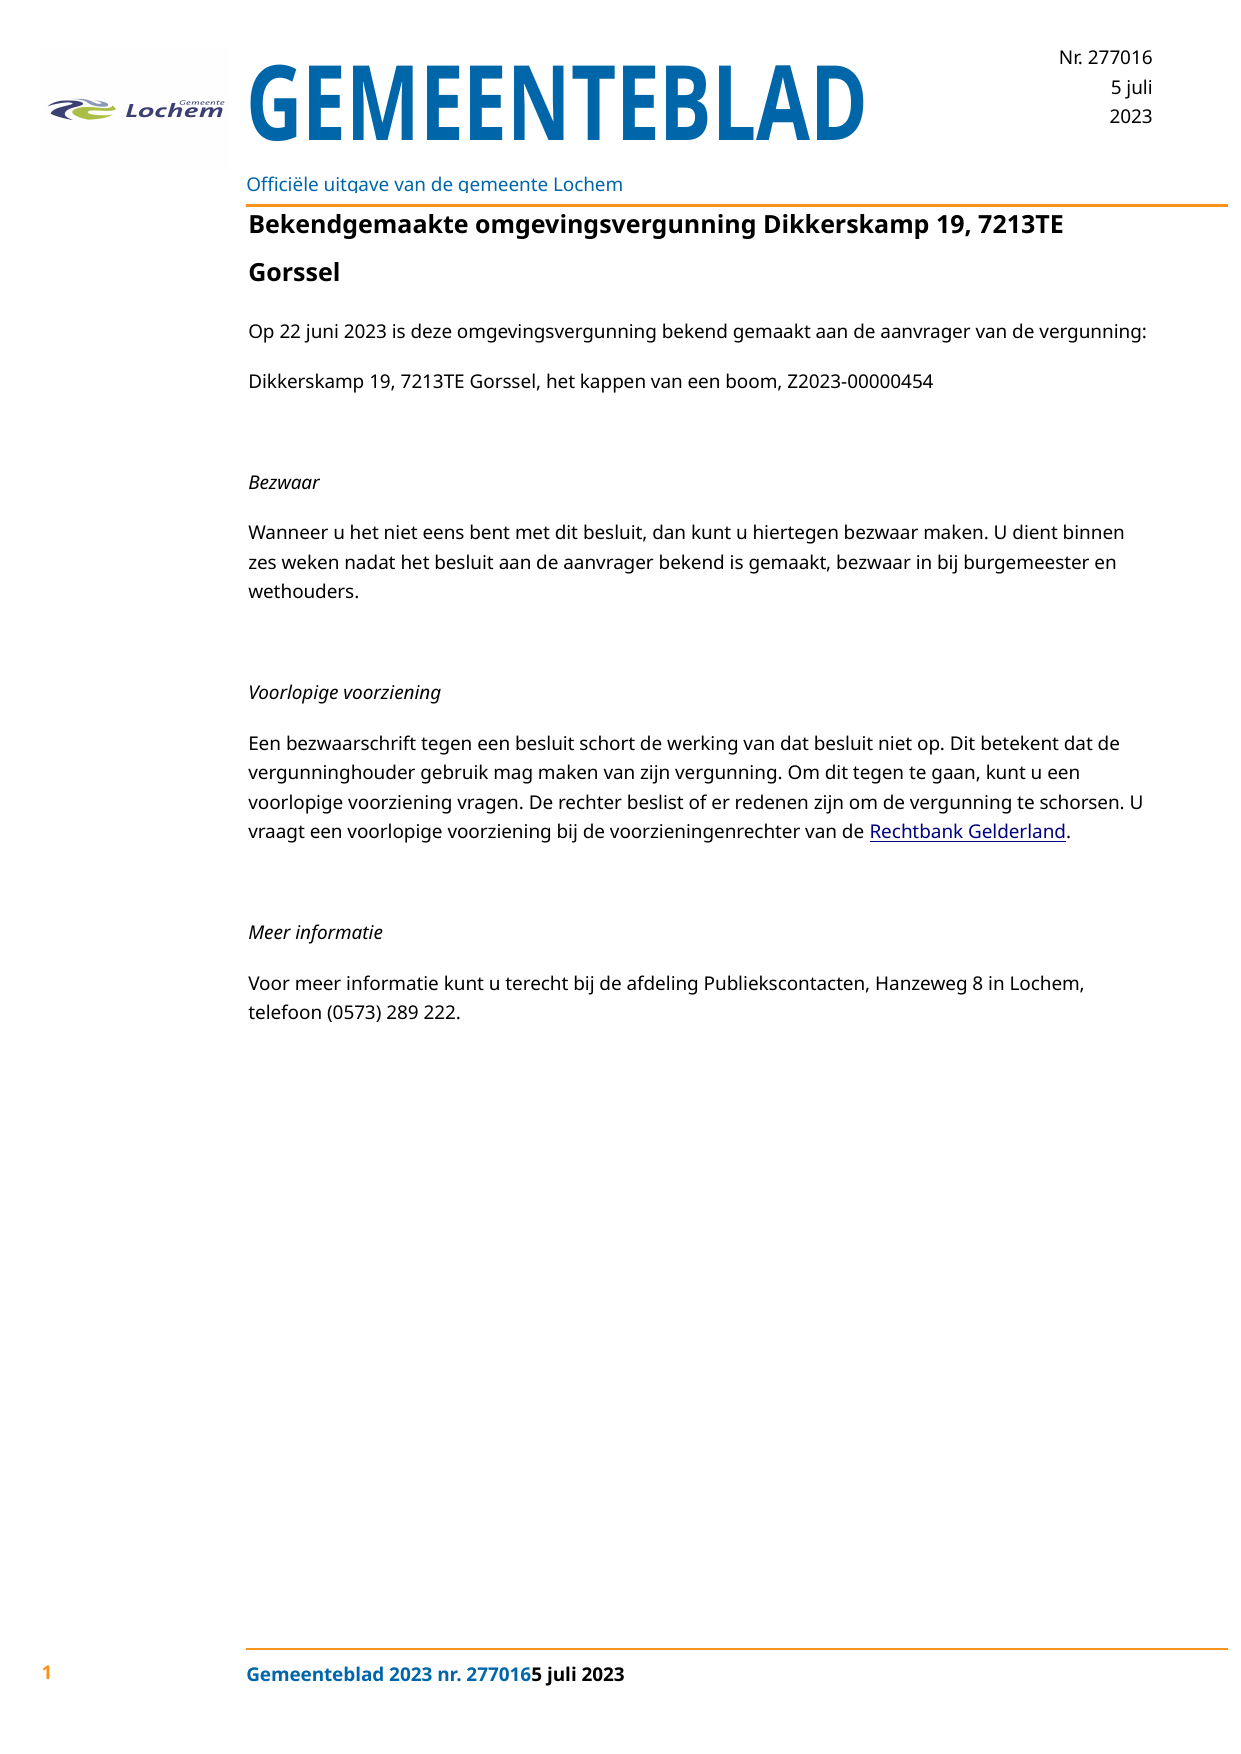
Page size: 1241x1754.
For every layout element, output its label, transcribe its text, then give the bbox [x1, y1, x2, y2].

text Voorlopige voorziening [248, 679, 1152, 705]
text Bezwaar [248, 469, 1152, 495]
text Dikkerskamp 19, 7213TE Gorssel, het kappen van een boom, Z2023-00000454 [248, 368, 1152, 394]
text Voor meer informatie kunt u terecht bij de afdeling Publiekscontacten, Hanzeweg 8 in Lochem, telefoon (0573) 289 222. [248, 970, 1152, 1025]
text Wanneer u het niet eens bent met dit besluit, dan kunt u hiertegen bezwaar maken. U dient binnen zes weken nadat het besluit aan de aanvrager bekend is gemaakt, bezwaar in bij burgemeester en wethouders. [248, 519, 1152, 604]
text Meer informatie [248, 919, 1152, 945]
picture [41, 47, 231, 172]
text Bekendgemaakte omgevingsvergunning Dikkerskamp 19, 7213TE Gorssel [248, 207, 1152, 288]
text Op 22 juni 2023 is deze omgevingsvergunning bekend gemaakt aan de aanvrager van de vergunning: [248, 318, 1152, 344]
text Een bezwaarschrift tegen een besluit schort de werking van dat besluit niet op. Dit betekent dat de vergunninghouder gebruik mag maken van zijn vergunning. Om dit tegen te gaan, kunt u een voorlopige voorziening vragen. De rechter beslist of er redenen zijn om de vergunning te schorsen. U vraagt een voorlopige voorziening bij de voorzieningenrechter van de Rechtbank Gelderland. [248, 730, 1152, 844]
